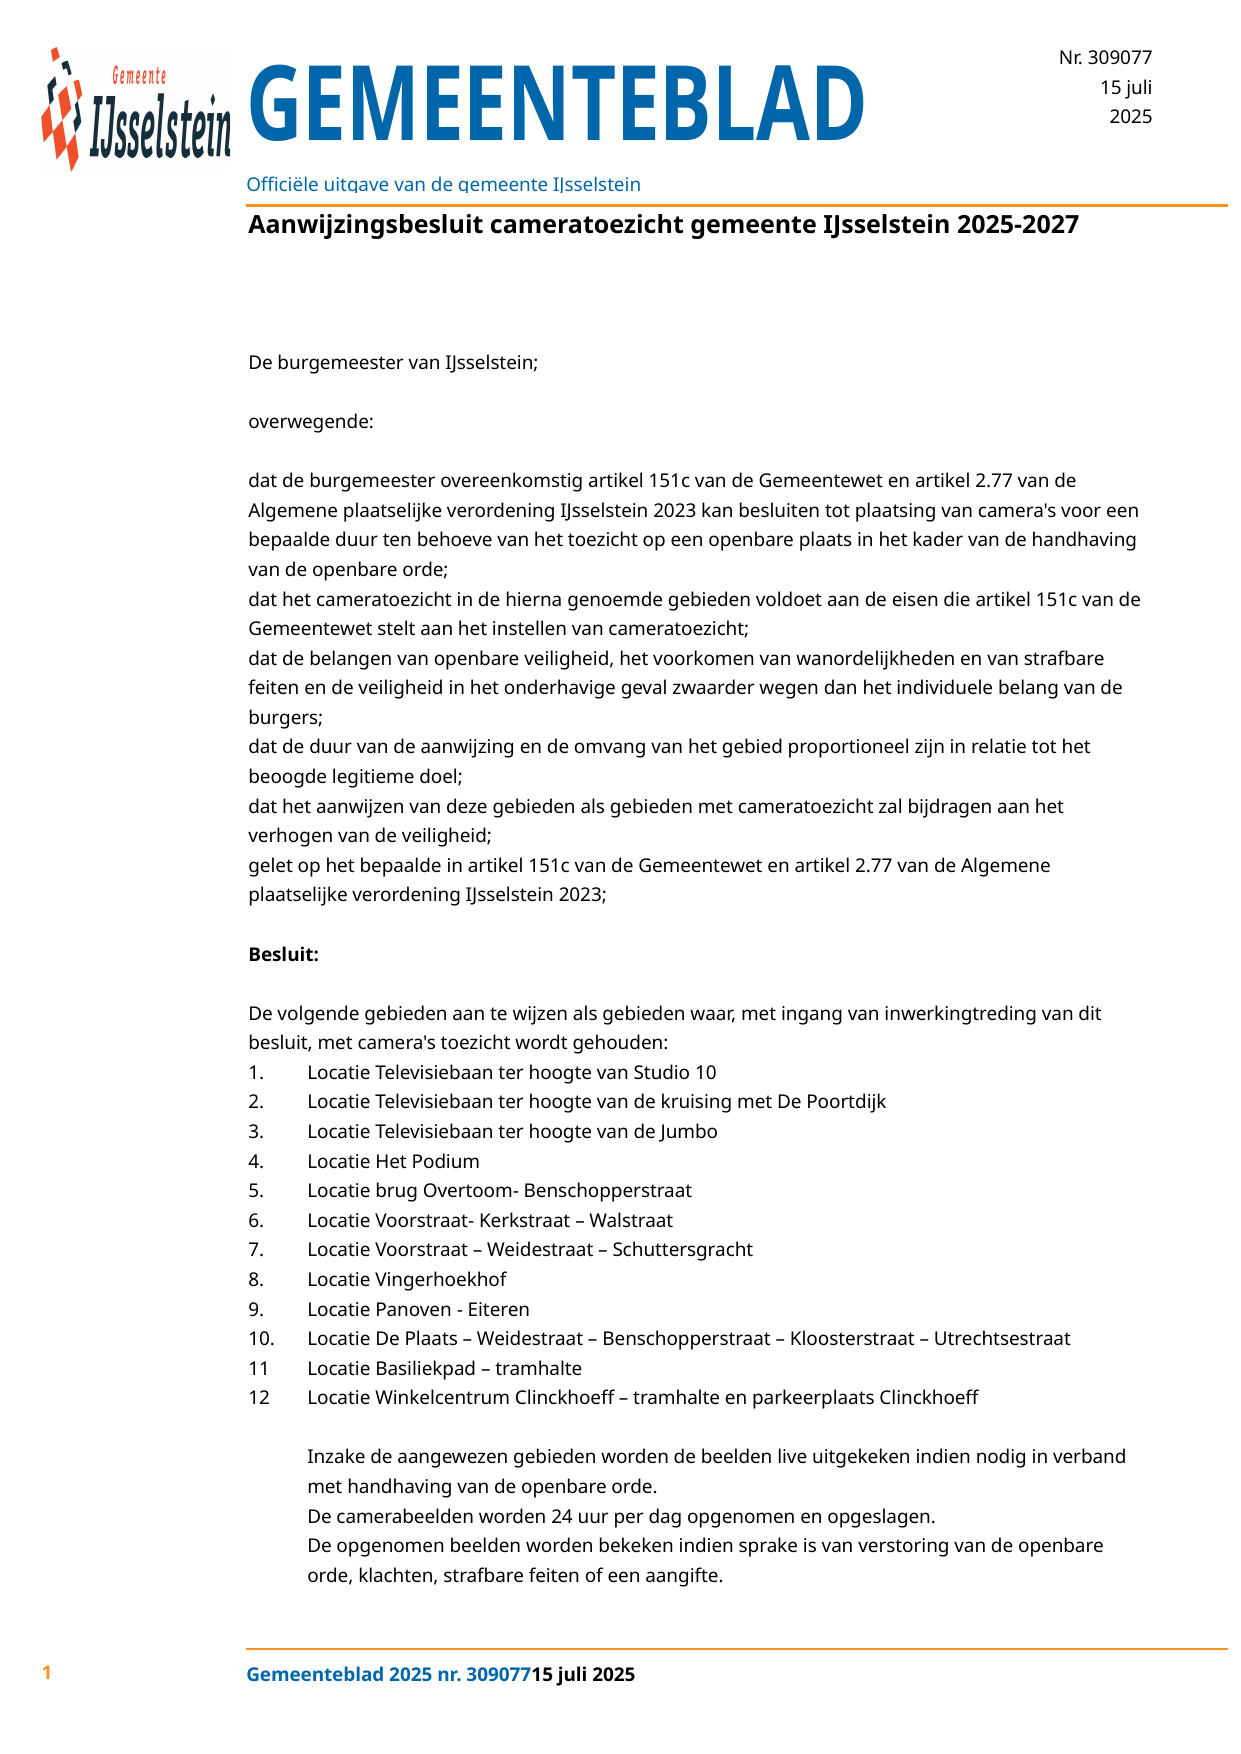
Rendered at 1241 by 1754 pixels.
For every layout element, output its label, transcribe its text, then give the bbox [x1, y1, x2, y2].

list Inzake de aangewezen gebieden worden de beelden live uitgekeken indien nodig in verband met handhaving van de openbare orde. [248, 1444, 1152, 1499]
list Locatie Televisiebaan ter hoogte van de Jumbo [248, 1118, 1152, 1144]
text dat de burgemeester overeenkomstig artikel 151c van de Gemeentewet en artikel 2.77 van de Algemene plaatselijke verordening IJsselstein 2023 kan besluiten tot plaatsing van camera's voor een bepaalde duur ten behoeve van het toezicht op een openbare plaats in het kader van de handhaving van de openbare orde; [248, 467, 1152, 582]
list Locatie Panoven - Eiteren [248, 1296, 1152, 1322]
list Locatie Basiliekpad – tramhalte [248, 1355, 1152, 1381]
picture [41, 47, 231, 172]
list Locatie De Plaats – Weidestraat – Benschopperstraat – Kloosterstraat – Utrechtsestraat [248, 1325, 1152, 1351]
list Locatie Vingerhoekhof [248, 1266, 1152, 1292]
list Locatie Voorstraat- Kerkstraat – Walstraat [248, 1207, 1152, 1233]
text gelet op het bepaalde in artikel 151c van de Gemeentewet en artikel 2.77 van de Algemene plaatselijke verordening IJsselstein 2023; [248, 852, 1152, 907]
list Locatie brug Overtoom- Benschopperstraat [248, 1177, 1152, 1203]
list Locatie Televisiebaan ter hoogte van de kruising met De Poortdijk [248, 1089, 1152, 1114]
list Locatie Voorstraat – Weidestraat – Schuttersgracht [248, 1237, 1152, 1262]
text dat de duur van de aanwijzing en de omvang van het gebied proportioneel zijn in relatie tot het beoogde legitieme doel; [248, 734, 1152, 789]
list Locatie Winkelcentrum Clinckhoeff – tramhalte en parkeerplaats Clinckhoeff [248, 1384, 1152, 1410]
text De burgemeester van IJsselstein; [248, 349, 1152, 375]
list De camerabeelden worden 24 uur per dag opgenomen en opgeslagen. [248, 1503, 1152, 1529]
text overwegende: [248, 408, 1152, 434]
text dat het aanwijzen van deze gebieden als gebieden met cameratoezicht zal bijdragen aan het verhogen van de veiligheid; [248, 793, 1152, 848]
text dat het cameratoezicht in de hierna genoemde gebieden voldoet aan de eisen die artikel 151c van de Gemeentewet stelt aan het instellen van cameratoezicht; [248, 586, 1152, 641]
list Locatie Televisiebaan ter hoogte van Studio 10 [248, 1059, 1152, 1085]
text Besluit: [248, 941, 1152, 967]
text dat de belangen van openbare veiligheid, het voorkomen van wanordelijkheden en van strafbare feiten en de veiligheid in het onderhavige geval zwaarder wegen dan het individuele belang van de burgers; [248, 645, 1152, 730]
list Locatie Het Podium [248, 1148, 1152, 1174]
list De opgenomen beelden worden bekeken indien sprake is van verstoring van de openbare orde, klachten, strafbare feiten of een aangifte. [248, 1532, 1152, 1588]
text Aanwijzingsbesluit cameratoezicht gemeente IJsselstein 2025-2027 [248, 207, 1152, 241]
text De volgende gebieden aan te wijzen als gebieden waar, met ingang van inwerkingtreding van dit besluit, met camera's toezicht wordt gehouden: [248, 1000, 1152, 1055]
